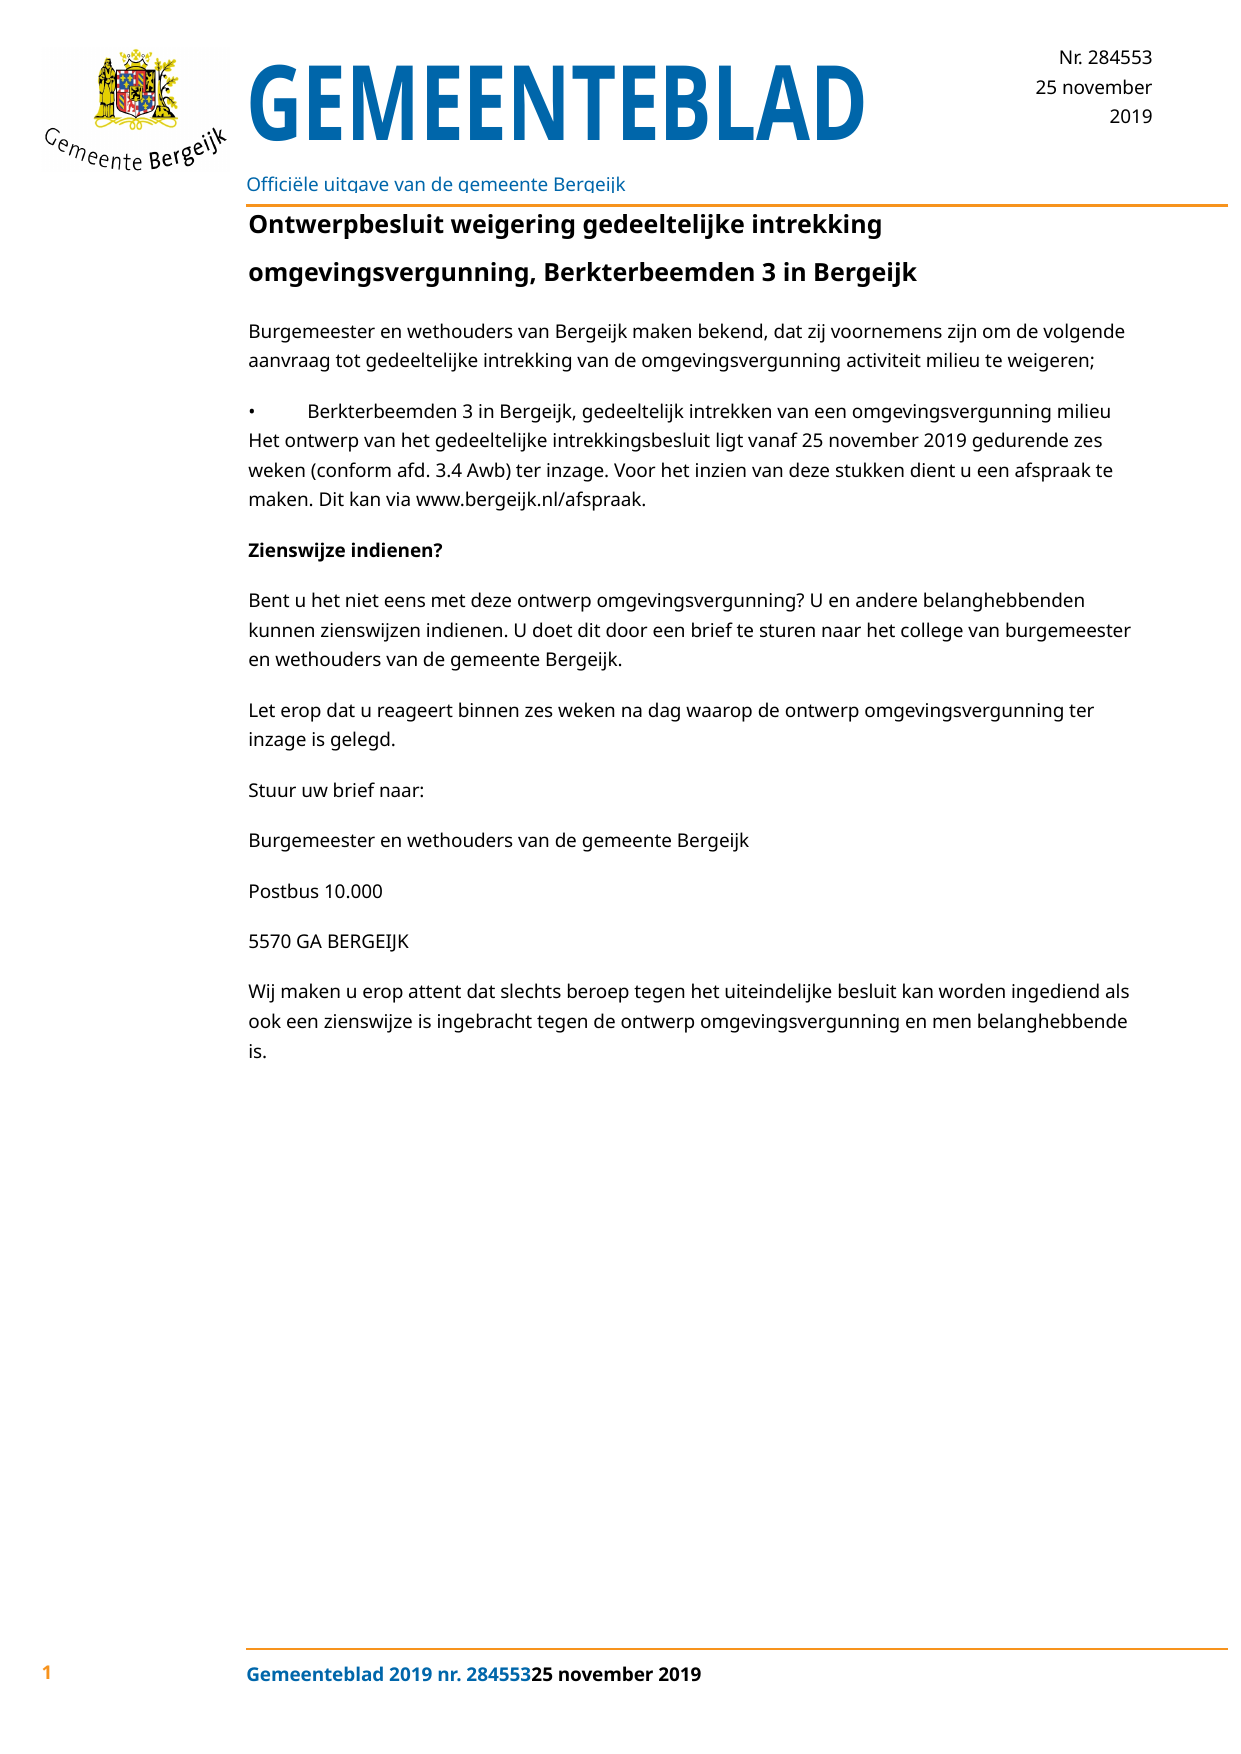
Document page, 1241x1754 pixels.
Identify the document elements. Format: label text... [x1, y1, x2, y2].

text Bent u het niet eens met deze ontwerp omgevingsvergunning? U en andere belanghebbenden kunnen zienswijzen indienen. U doet dit door een brief te sturen naar het college van burgemeester en wethouders van de gemeente Bergeijk. [248, 587, 1152, 672]
text Zienswijze indienen? [248, 537, 1152, 563]
text Burgemeester en wethouders van de gemeente Bergeijk [248, 827, 1152, 853]
text Ontwerpbesluit weigering gedeeltelijke intrekking omgevingsvergunning, Berkterbeemden 3 in Bergeijk [248, 207, 1152, 288]
text Wij maken u erop attent dat slechts beroep tegen het uiteindelijke besluit kan worden ingediend als ook een zienswijze is ingebracht tegen de ontwerp omgevingsvergunning en men belanghebbende is. [248, 979, 1152, 1064]
list Berkterbeemden 3 in Bergeijk, gedeeltelijk intrekken van een omgevingsvergunning milieu [248, 398, 1152, 424]
text 5570 GA BERGEIJK [248, 928, 1152, 954]
text Burgemeester en wethouders van Bergeijk maken bekend, dat zij voornemens zijn om de volgende aanvraag tot gedeeltelijke intrekking van de omgevingsvergunning activiteit milieu te weigeren; [248, 318, 1152, 373]
text Het ontwerp van het gedeeltelijke intrekkingsbesluit ligt vanaf 25 november 2019 gedurende zes weken (conform afd. 3.4 Awb) ter inzage. Voor het inzien van deze stukken dient u een afspraak te maken. Dit kan via www.bergeijk.nl/afspraak. [248, 427, 1152, 512]
text Postbus 10.000 [248, 878, 1152, 904]
picture [41, 47, 231, 172]
text Stuur uw brief naar: [248, 777, 1152, 803]
text Let erop dat u reageert binnen zes weken na dag waarop de ontwerp omgevingsvergunning ter inzage is gelegd. [248, 697, 1152, 752]
